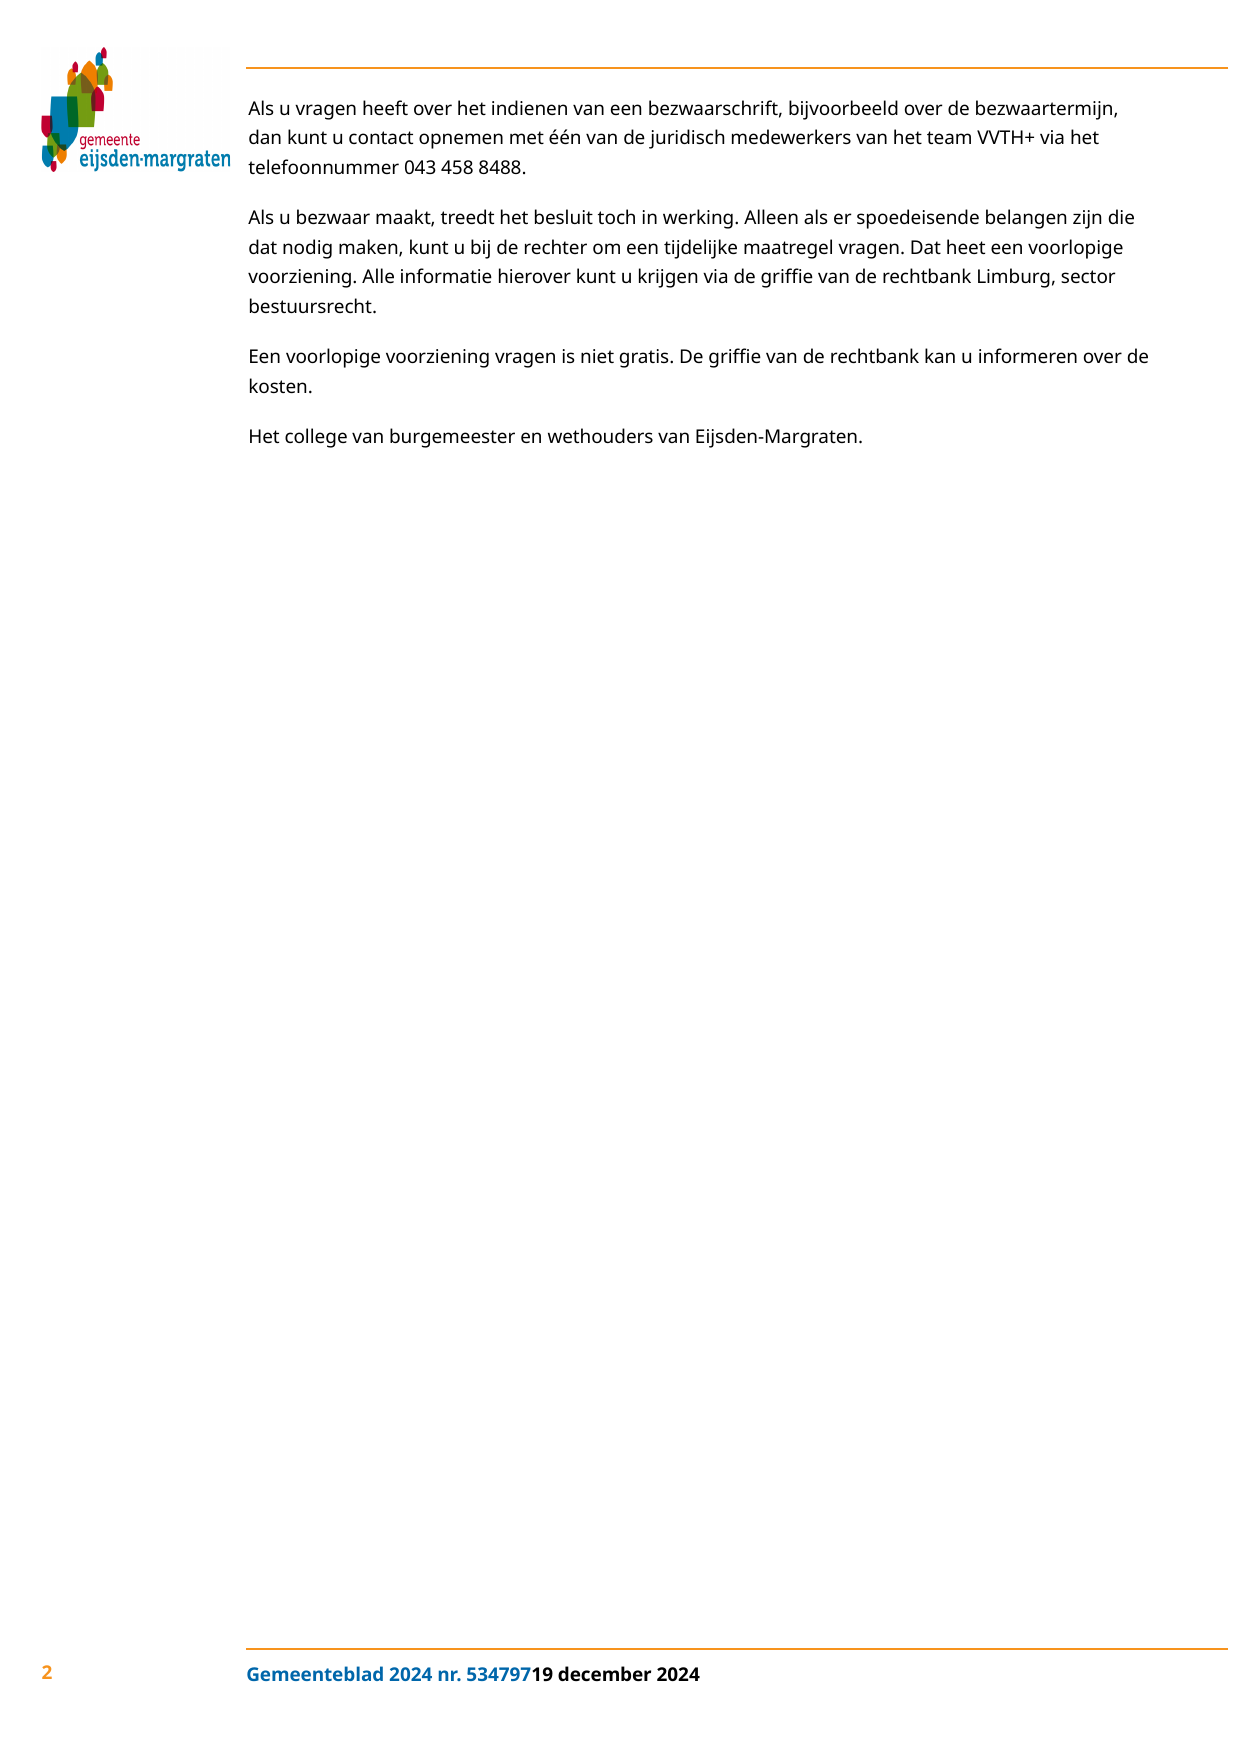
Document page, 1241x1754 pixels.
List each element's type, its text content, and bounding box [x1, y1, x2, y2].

text Het college van burgemeester en wethouders van Eijsden-Margraten. [248, 423, 1152, 449]
text Als u bezwaar maakt, treedt het besluit toch in werking. Alleen als er spoedeisende belangen zijn die dat nodig maken, kunt u bij de rechter om een tijdelijke maatregel vragen. Dat heet een voorlopige voorziening. Alle informatie hierover kunt u krijgen via de griffie van de rechtbank Limburg, sector bestuursrecht. [248, 204, 1152, 319]
text Als u vragen heeft over het indienen van een bezwaarschrift, bijvoorbeeld over de bezwaartermijn, dan kunt u contact opnemen met één van de juridisch medewerkers van het team VVTH+ via het telefoonnummer 043 458 8488. [248, 95, 1152, 180]
picture [41, 47, 231, 172]
text Een voorlopige voorziening vragen is niet gratis. De griffie van de rechtbank kan u informeren over de kosten. [248, 343, 1152, 399]
